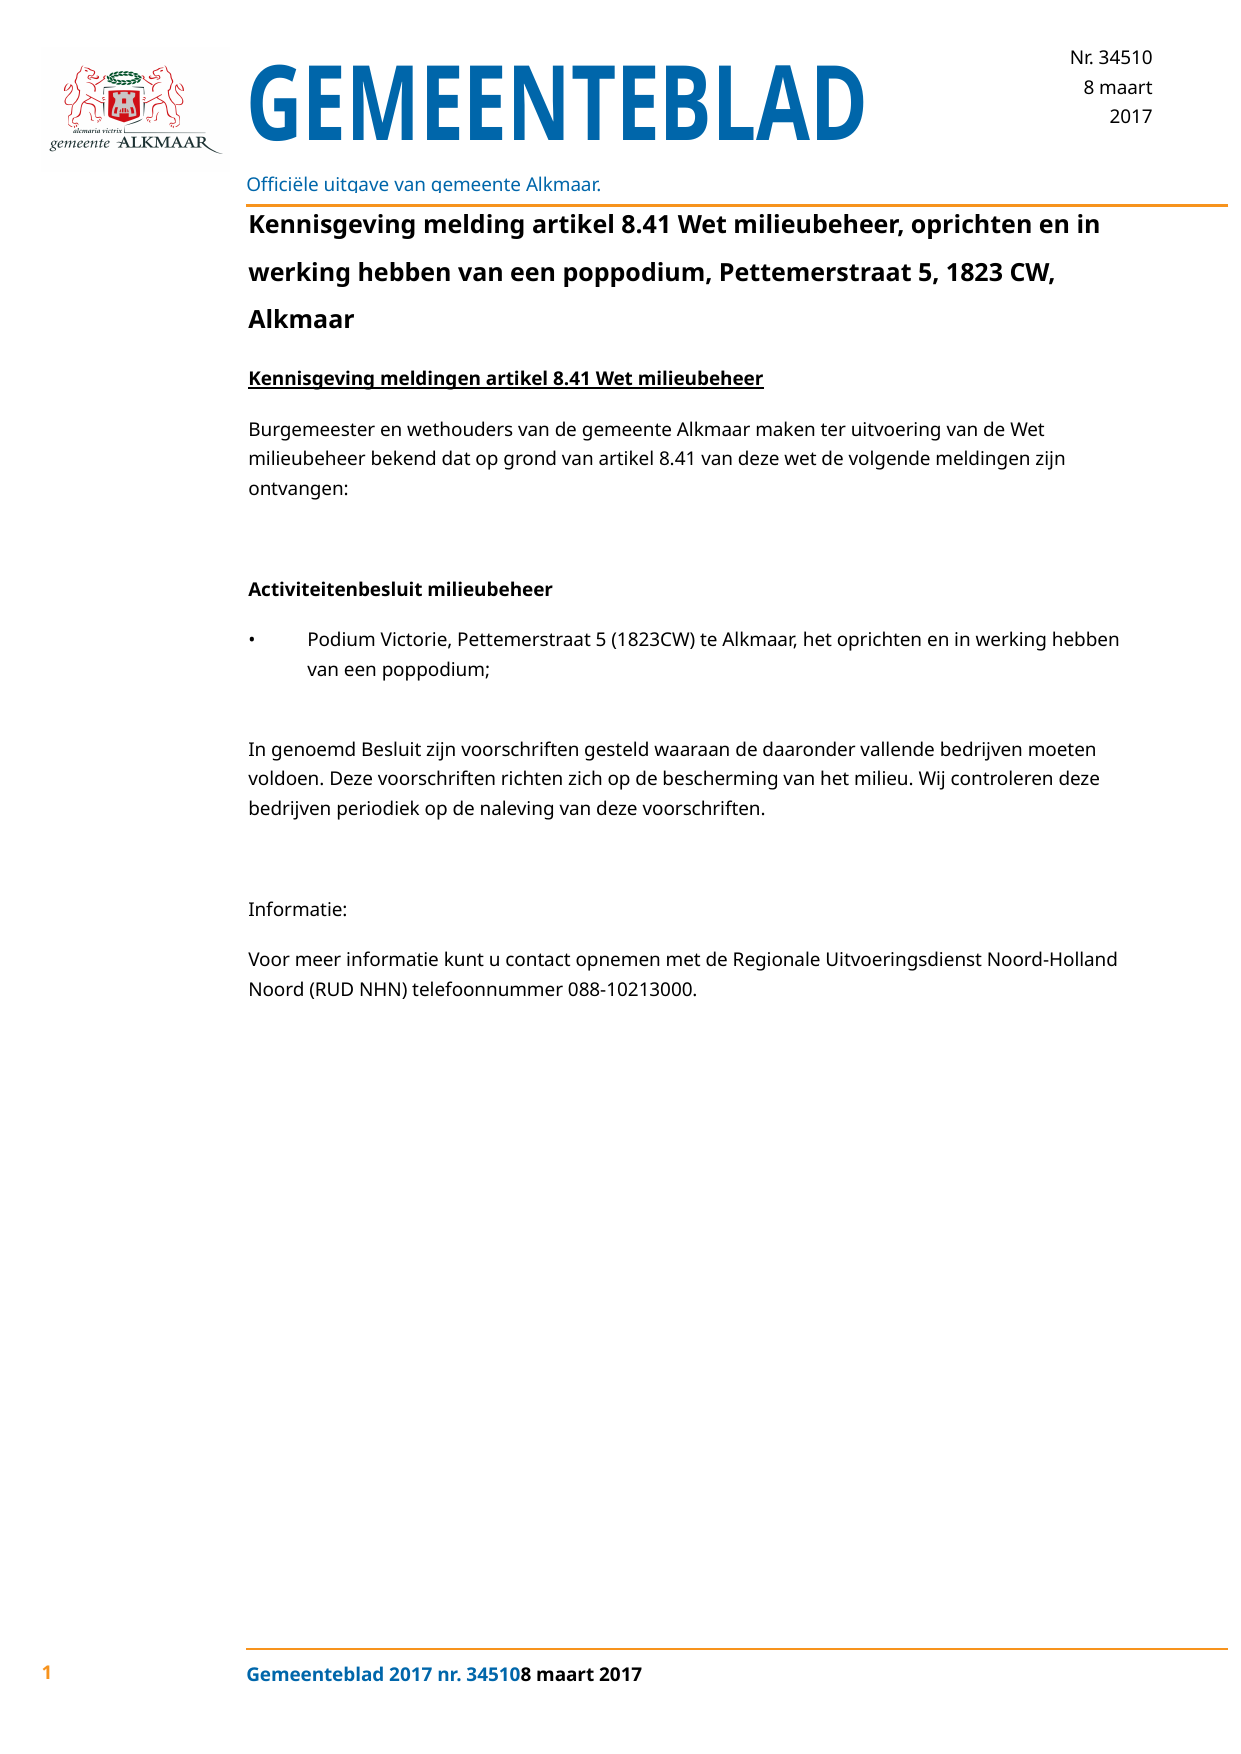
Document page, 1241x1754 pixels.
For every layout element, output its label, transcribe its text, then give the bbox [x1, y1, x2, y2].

text Kennisgeving melding artikel 8.41 Wet milieubeheer, oprichten en in werking hebben van een poppodium, Pettemerstraat 5, 1823 CW, Alkmaar [248, 207, 1152, 336]
list Podium Victorie, Pettemerstraat 5 (1823CW) te Alkmaar, het oprichten en in werking hebben van een poppodium; [248, 626, 1152, 682]
picture [41, 47, 231, 172]
text Kennisgeving meldingen artikel 8.41 Wet milieubeheer [248, 366, 1152, 391]
text Burgemeester en wethouders van de gemeente Alkmaar maken ter uitvoering van de Wet milieubeheer bekend dat op grond van artikel 8.41 van deze wet de volgende meldingen zijn ontvangen: [248, 416, 1152, 501]
text Activiteitenbesluit milieubeheer [248, 576, 1152, 602]
text In genoemd Besluit zijn voorschriften gesteld waaraan de daaronder vallende bedrijven moeten voldoen. Deze voorschriften richten zich op de bescherming van het milieu. Wij controleren deze bedrijven periodiek op de naleving van deze voorschriften. [248, 736, 1152, 821]
text Informatie: [248, 896, 1152, 922]
text Voor meer informatie kunt u contact opnemen met de Regionale Uitvoeringsdienst Noord-Holland Noord (RUD NHN) telefoonnummer 088-10213000. [248, 946, 1152, 1002]
